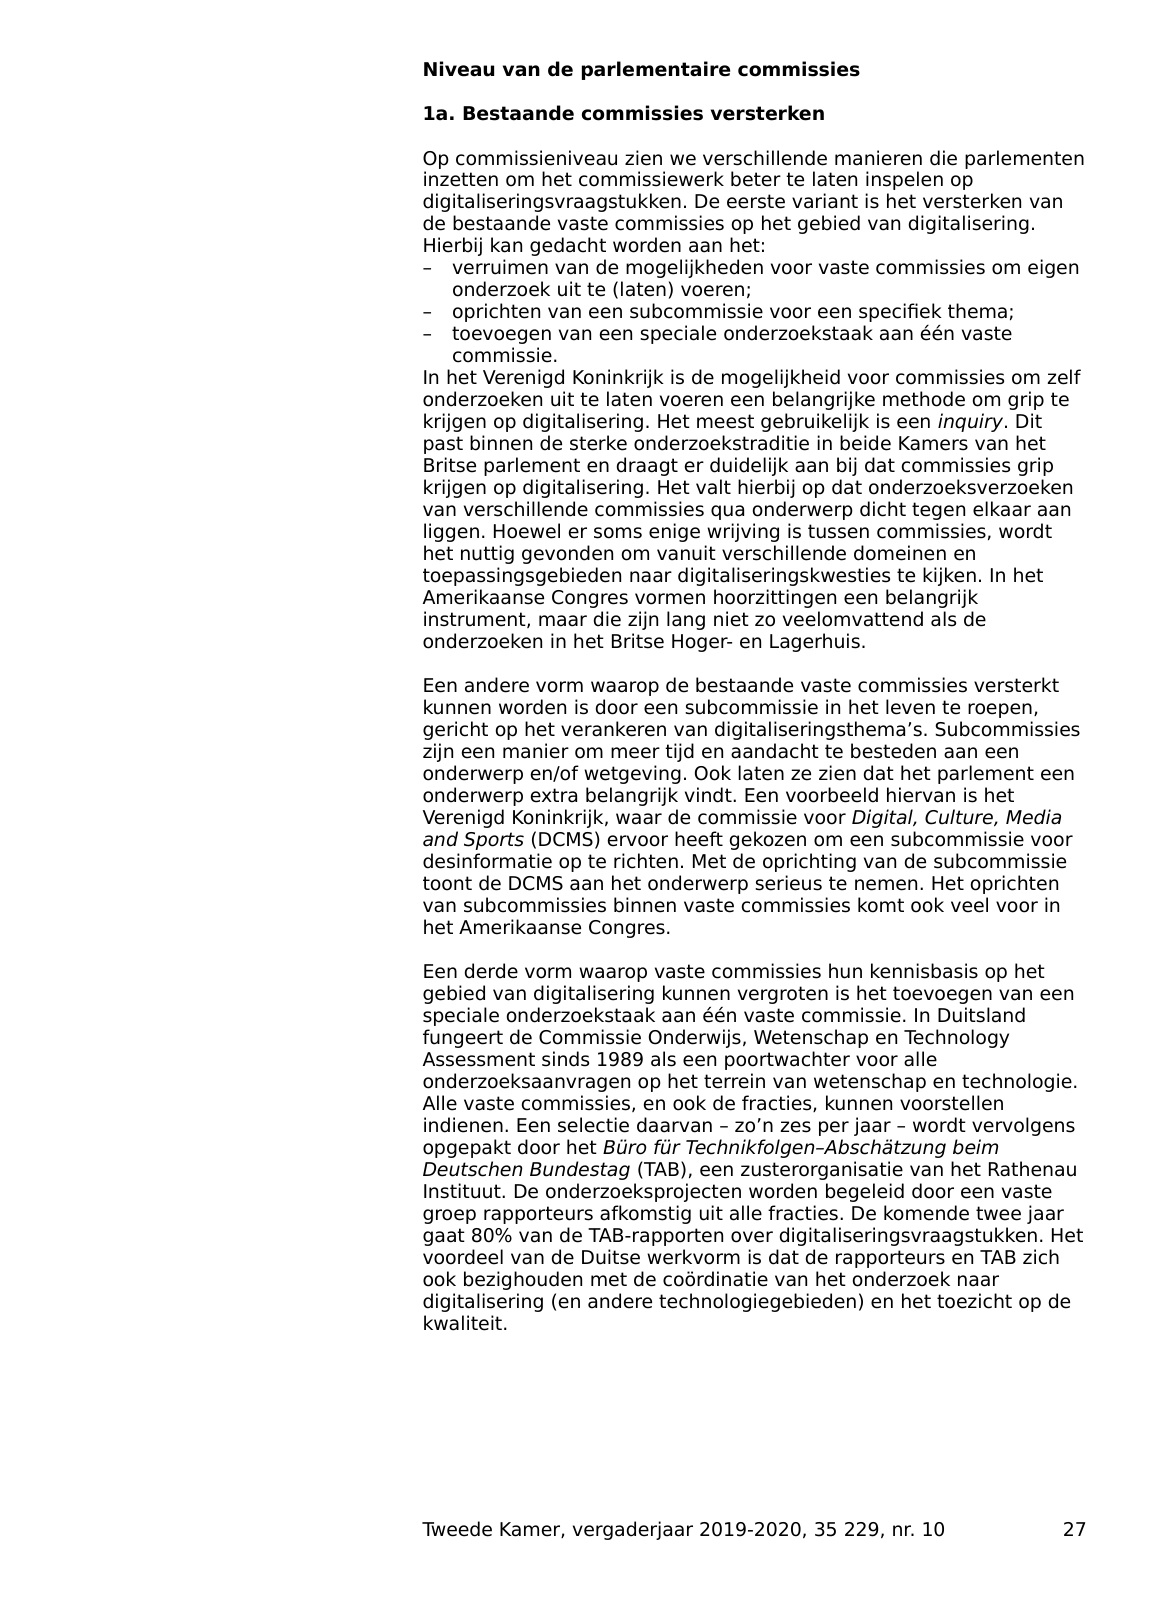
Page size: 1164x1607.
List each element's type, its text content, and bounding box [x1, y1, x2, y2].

text Een andere vorm waarop de bestaande vaste commissies versterkt kunnen worden is door een subcommissie in het leven te roepen, gericht op het verankeren van digitaliseringsthema’s. Subcommissies zijn een manier om meer tijd en aandacht te besteden aan een onderwerp en/of wetgeving. Ook laten ze zien dat het parlement een onderwerp extra belangrijk vindt. Een voorbeeld hiervan is het Verenigd Koninkrijk, waar de commissie voor Digital, Culture, Media and Sports (DCMS) ervoor heeft gekozen om een subcommissie voor desinformatie op te richten. Met de oprichting van de subcommissie toont de DCMS aan het onderwerp serieus te nemen. Het oprichten van subcommissies binnen vaste commissies komt ook veel voor in het Amerikaanse Congres. [422, 675, 1087, 939]
subtitle 1a. Bestaande commissies versterken [422, 103, 1087, 125]
text – toevoegen van een speciale onderzoekstaak aan één vaste commissie. [422, 323, 1087, 367]
subtitle Niveau van de parlementaire commissies [422, 59, 1087, 81]
text Een derde vorm waarop vaste commissies hun kennisbasis op het gebied van digitalisering kunnen vergroten is het toevoegen van een speciale onderzoekstaak aan één vaste commissie. In Duitsland fungeert de Commissie Onderwijs, Wetenschap en Technology Assessment sinds 1989 als een poortwachter voor alle onderzoeksaanvragen op het terrein van wetenschap en technologie. Alle vaste commissies, en ook de fracties, kunnen voorstellen indienen. Een selectie daarvan – zo’n zes per jaar – wordt vervolgens opgepakt door het Büro für Technikfolgen–Abschätzung beim Deutschen Bundestag (TAB), een zusterorganisatie van het Rathenau Instituut. De onderzoeksprojecten worden begeleid door een vaste groep rapporteurs afkomstig uit alle fracties. De komende twee jaar gaat 80% van de TAB-rapporten over digitaliseringsvraagstukken. Het voordeel van de Duitse werkvorm is dat de rapporteurs en TAB zich ook bezighouden met de coördinatie van het onderzoek naar digitalisering (en andere technologiegebieden) en het toezicht op de kwaliteit. [422, 961, 1087, 1335]
text Op commissieniveau zien we verschillende manieren die parlementen inzetten om het commissiewerk beter te laten inspelen op digitaliseringsvraagstukken. De eerste variant is het versterken van de bestaande vaste commissies op het gebied van digitalisering. Hierbij kan gedacht worden aan het: [422, 147, 1087, 257]
text – oprichten van een subcommissie voor een specifiek thema; [422, 301, 1087, 323]
text In het Verenigd Koninkrijk is de mogelijkheid voor commissies om zelf onderzoeken uit te laten voeren een belangrijke methode om grip te krijgen op digitalisering. Het meest gebruikelijk is een inquiry. Dit past binnen de sterke onderzoekstraditie in beide Kamers van het Britse parlement en draagt er duidelijk aan bij dat commissies grip krijgen op digitalisering. Het valt hierbij op dat onderzoeksverzoeken van verschillende commissies qua onderwerp dicht tegen elkaar aan liggen. Hoewel er soms enige wrijving is tussen commissies, wordt het nuttig gevonden om vanuit verschillende domeinen en toepassingsgebieden naar digitaliseringskwesties te kijken. In het Amerikaanse Congres vormen hoorzittingen een belangrijk instrument, maar die zijn lang niet zo veelomvattend als de onderzoeken in het Britse Hoger- en Lagerhuis. [422, 367, 1087, 653]
text – verruimen van de mogelijkheden voor vaste commissies om eigen onderzoek uit te (laten) voeren; [422, 257, 1087, 301]
